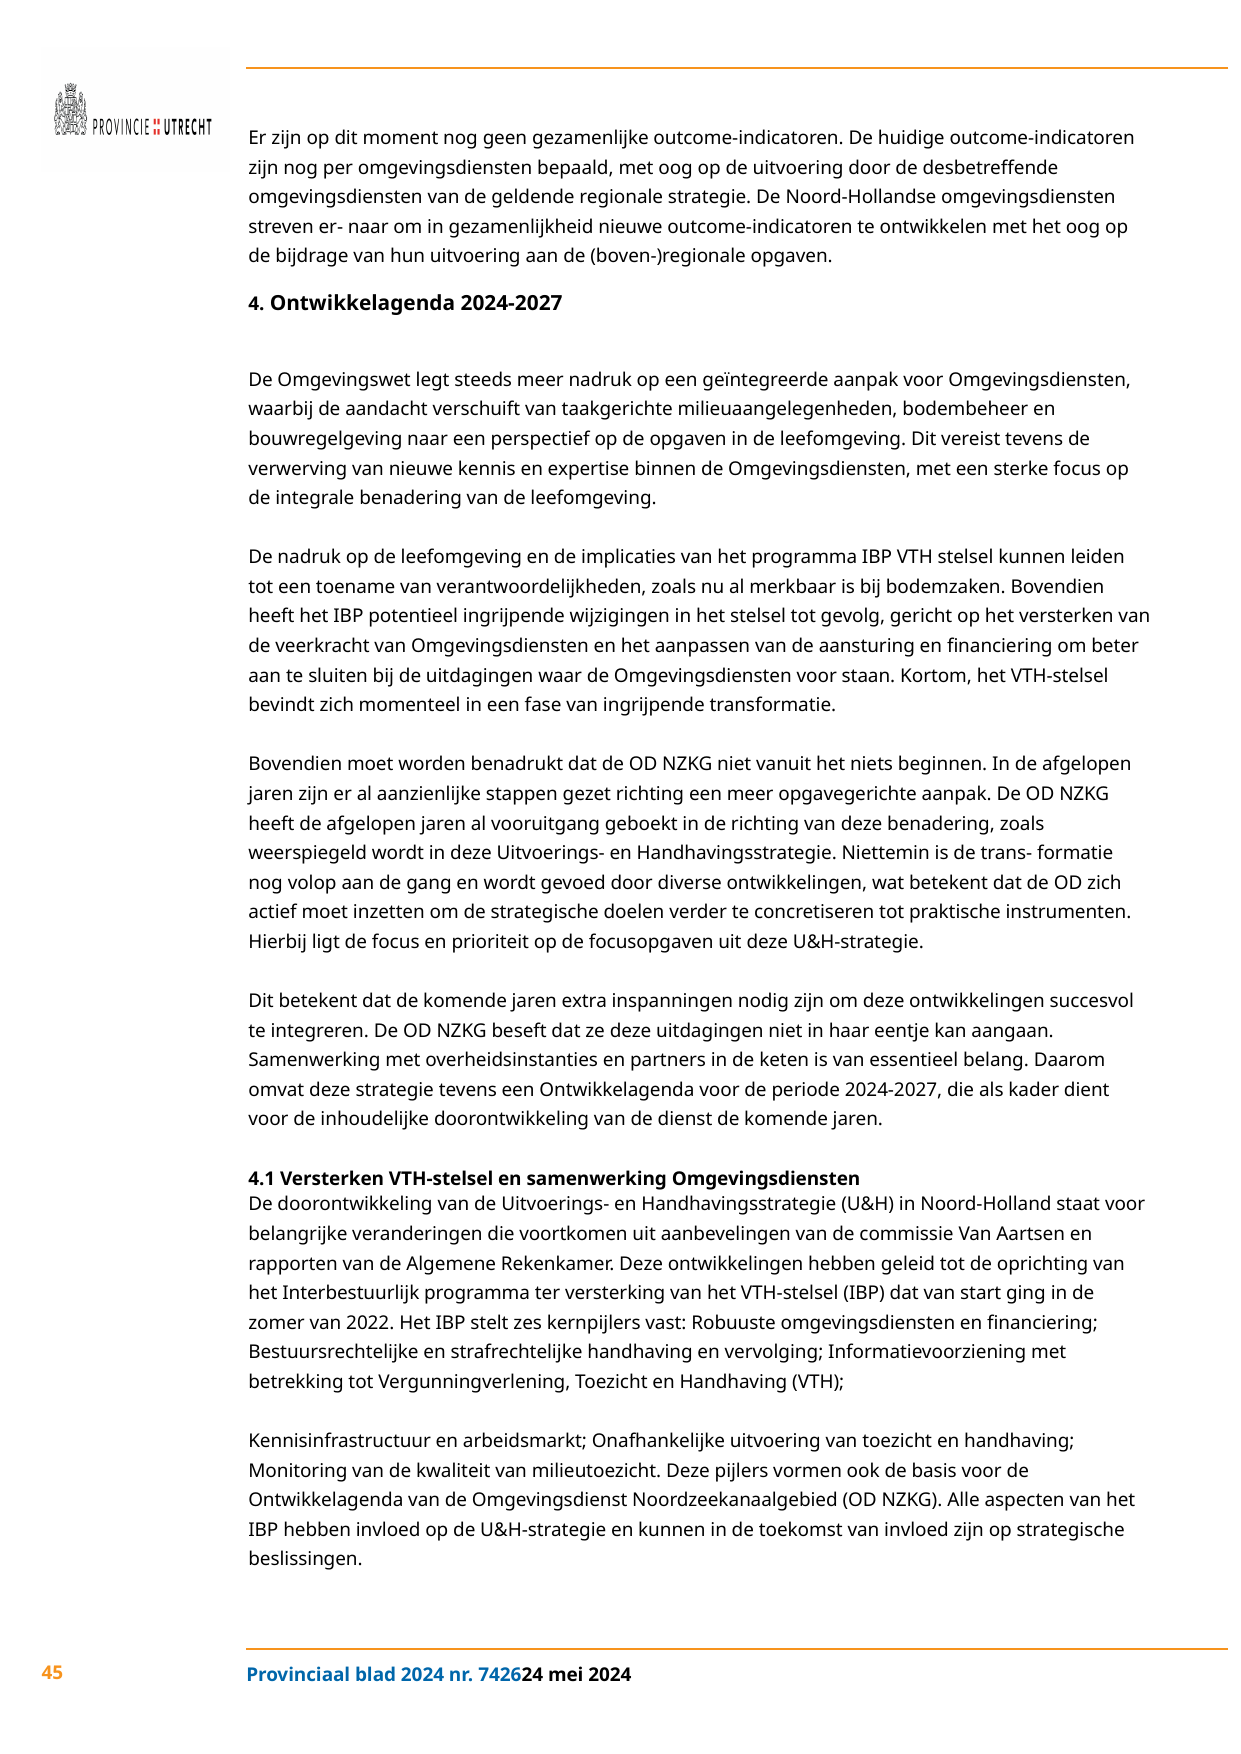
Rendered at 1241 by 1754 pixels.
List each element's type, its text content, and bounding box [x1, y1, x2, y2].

text De nadruk op de leefomgeving en de implicaties van het programma IBP VTH stelsel kunnen leiden tot een toename van verantwoordelijkheden, zoals nu al merkbaar is bij bodemzaken. Bovendien heeft het IBP potentieel ingrijpende wijzigingen in het stelsel tot gevolg, gericht op het versterken van de veerkracht van Omgevingsdiensten en het aanpassen van de aansturing en financiering om beter aan te sluiten bij de uitdagingen waar de Omgevingsdiensten voor staan. Kortom, het VTH-stelsel bevindt zich momenteel in een fase van ingrijpende transformatie. [248, 543, 1152, 717]
text Er zijn op dit moment nog geen gezamenlijke outcome-indicatoren. De huidige outcome-indicatoren zijn nog per omgevingsdiensten bepaald, met oog op de uitvoering door de desbetreffende omgevingsdiensten van de geldende regionale strategie. De Noord-Hollandse omgevingsdiensten streven er- naar om in gezamenlijkheid nieuwe outcome-indicatoren te ontwikkelen met het oog op de bijdrage van hun uitvoering aan de (boven-)regionale opgaven. [248, 124, 1152, 268]
text 4.1 Versterken VTH-stelsel en samenwerking Omgevingsdiensten [248, 1165, 1152, 1191]
text De doorontwikkeling van de Uitvoerings- en Handhavingsstrategie (U&H) in Noord-Holland staat voor belangrijke veranderingen die voortkomen uit aanbevelingen van de commissie Van Aartsen en rapporten van de Algemene Rekenkamer. Deze ontwikkelingen hebben geleid tot de oprichting van het Interbestuurlijk programma ter versterking van het VTH-stelsel (IBP) dat van start ging in de zomer van 2022. Het IBP stelt zes kernpijlers vast: Robuuste omgevingsdiensten en financiering; Bestuursrechtelijke en strafrechtelijke handhaving en vervolging; Informatievoorziening met betrekking tot Vergunningverlening, Toezicht en Handhaving (VTH); [248, 1191, 1152, 1394]
picture [41, 47, 231, 172]
text Bovendien moet worden benadrukt dat de OD NZKG niet vanuit het niets beginnen. In de afgelopen jaren zijn er al aanzienlijke stappen gezet richting een meer opgavegerichte aanpak. De OD NZKG heeft de afgelopen jaren al vooruitgang geboekt in de richting van deze benadering, zoals weerspiegeld wordt in deze Uitvoerings- en Handhavingsstrategie. Niettemin is de trans- formatie nog volop aan de gang en wordt gevoed door diverse ontwikkelingen, wat betekent dat de OD zich actief moet inzetten om de strategische doelen verder te concretiseren tot praktische instrumenten. Hierbij ligt de focus en prioriteit op de focusopgaven uit deze U&H-strategie. [248, 751, 1152, 954]
text De Omgevingswet legt steeds meer nadruk op een geïntegreerde aanpak voor Omgevingsdiensten, waarbij de aandacht verschuift van taakgerichte milieuaangelegenheden, bodembeheer en bouwregelgeving naar een perspectief op de opgaven in de leefomgeving. Dit vereist tevens de verwerving van nieuwe kennis en expertise binnen de Omgevingsdiensten, met een sterke focus op de integrale benadering van de leefomgeving. [248, 366, 1152, 510]
text Dit betekent dat de komende jaren extra inspanningen nodig zijn om deze ontwikkelingen succesvol te integreren. De OD NZKG beseft dat ze deze uitdagingen niet in haar eentje kan aangaan. Samenwerking met overheidsinstanties en partners in de keten is van essentieel belang. Daarom omvat deze strategie tevens een Ontwikkelagenda voor de periode 2024-2027, die als kader dient voor de inhoudelijke doorontwikkeling van de dienst de komende jaren. [248, 987, 1152, 1131]
text Kennisinfrastructuur en arbeidsmarkt; Onafhankelijke uitvoering van toezicht en handhaving; Monitoring van de kwaliteit van milieutoezicht. Deze pijlers vormen ook de basis voor de Ontwikkelagenda van de Omgevingsdienst Noordzeekanaalgebied (OD NZKG). Alle aspecten van het IBP hebben invloed op de U&H-strategie en kunnen in de toekomst van invloed zijn op strategische beslissingen. [248, 1427, 1152, 1571]
text 4. Ontwikkelagenda 2024-2027 [248, 288, 1152, 317]
